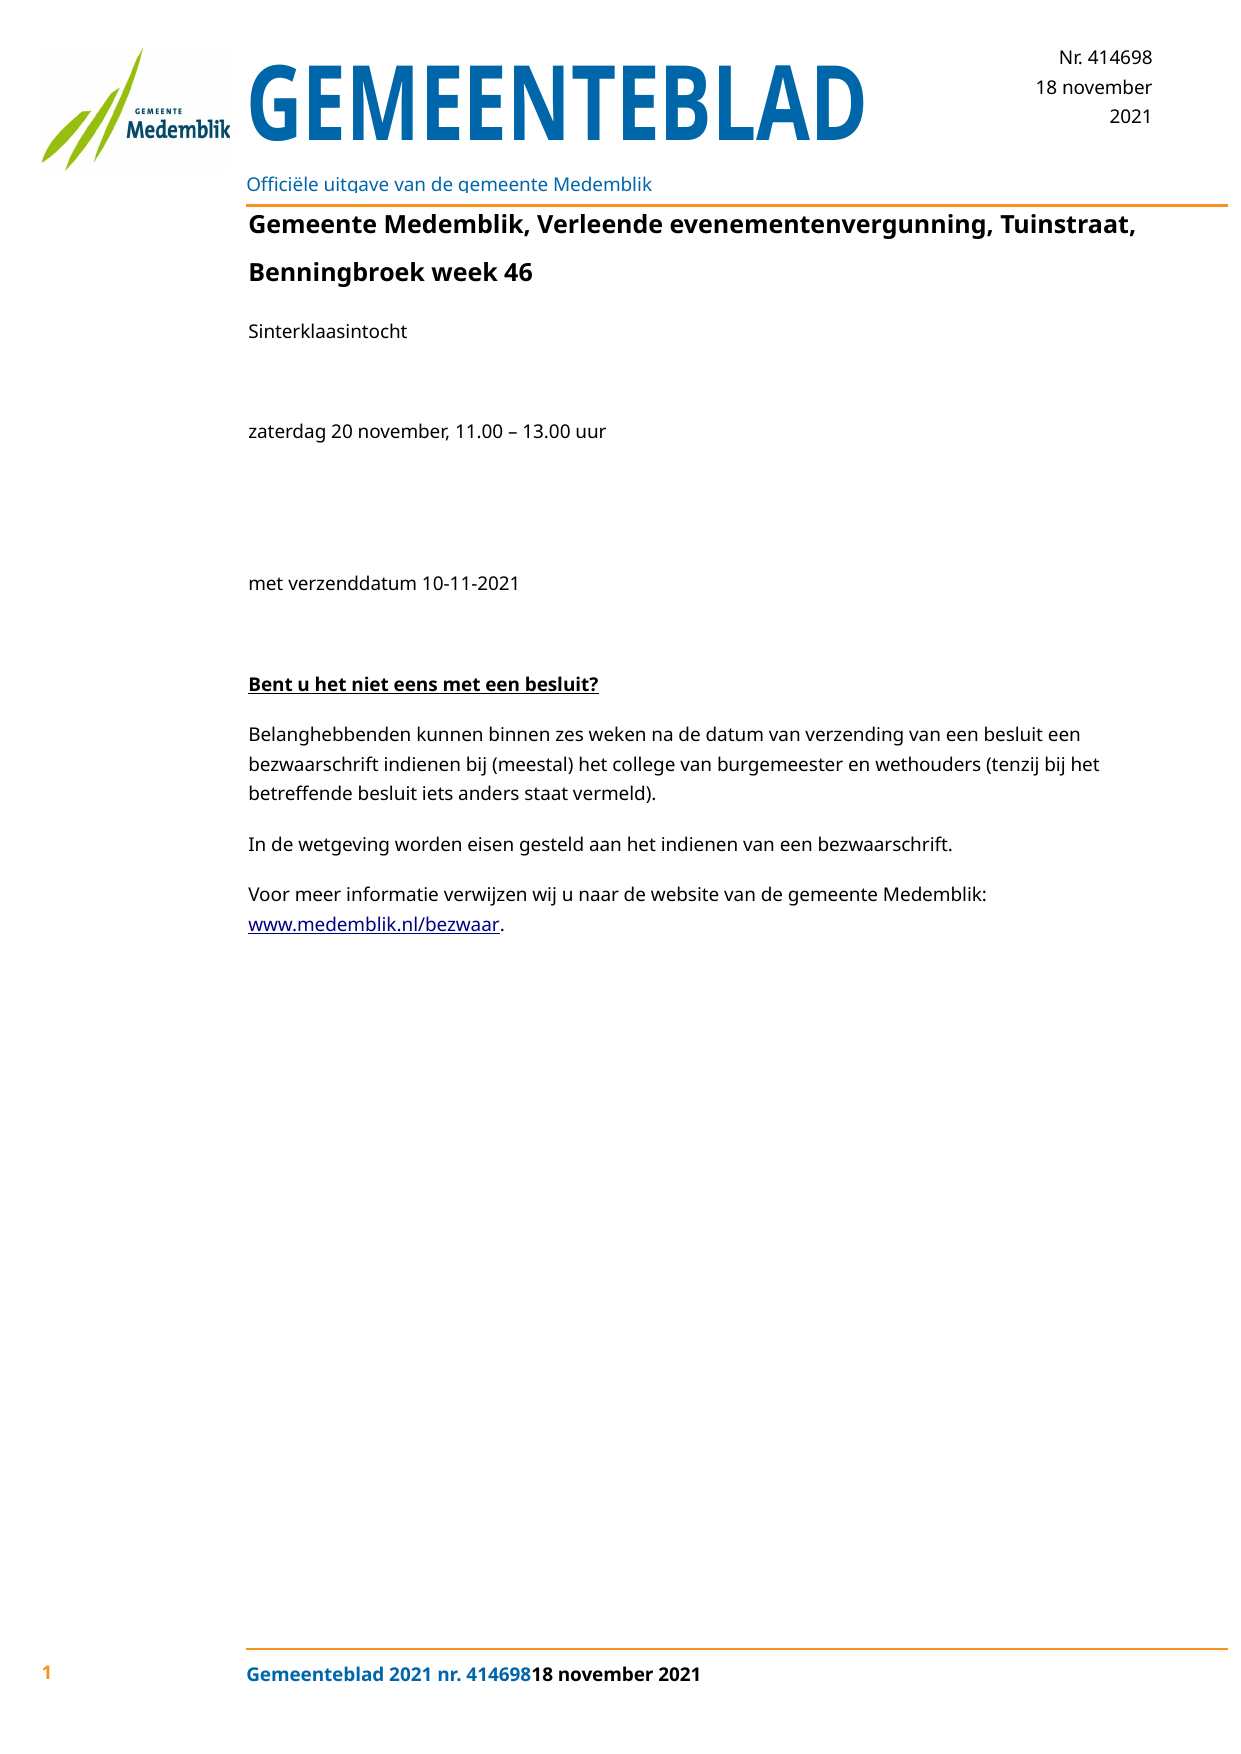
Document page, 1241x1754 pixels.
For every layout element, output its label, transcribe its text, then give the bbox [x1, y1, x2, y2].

text zaterdag 20 november, 11.00 – 13.00 uur [248, 419, 1152, 444]
text Gemeente Medemblik, Verleende evenementenvergunning, Tuinstraat, Benningbroek week 46 [248, 207, 1152, 288]
text Bent u het niet eens met een besluit? [248, 671, 1152, 697]
text Voor meer informatie verwijzen wij u naar de website van de gemeente Medemblik: www.medemblik.nl/bezwaar. [248, 881, 1152, 937]
picture [41, 47, 231, 172]
text Belanghebbenden kunnen binnen zes weken na de datum van verzending van een besluit een bezwaarschrift indienen bij (meestal) het college van burgemeester en wethouders (tenzij bij het betreffende besluit iets anders staat vermeld). [248, 721, 1152, 806]
text In de wetgeving worden eisen gesteld aan het indienen van een bezwaarschrift. [248, 831, 1152, 857]
text Sinterklaasintocht [248, 318, 1152, 344]
text met verzenddatum 10-11-2021 [248, 570, 1152, 596]
